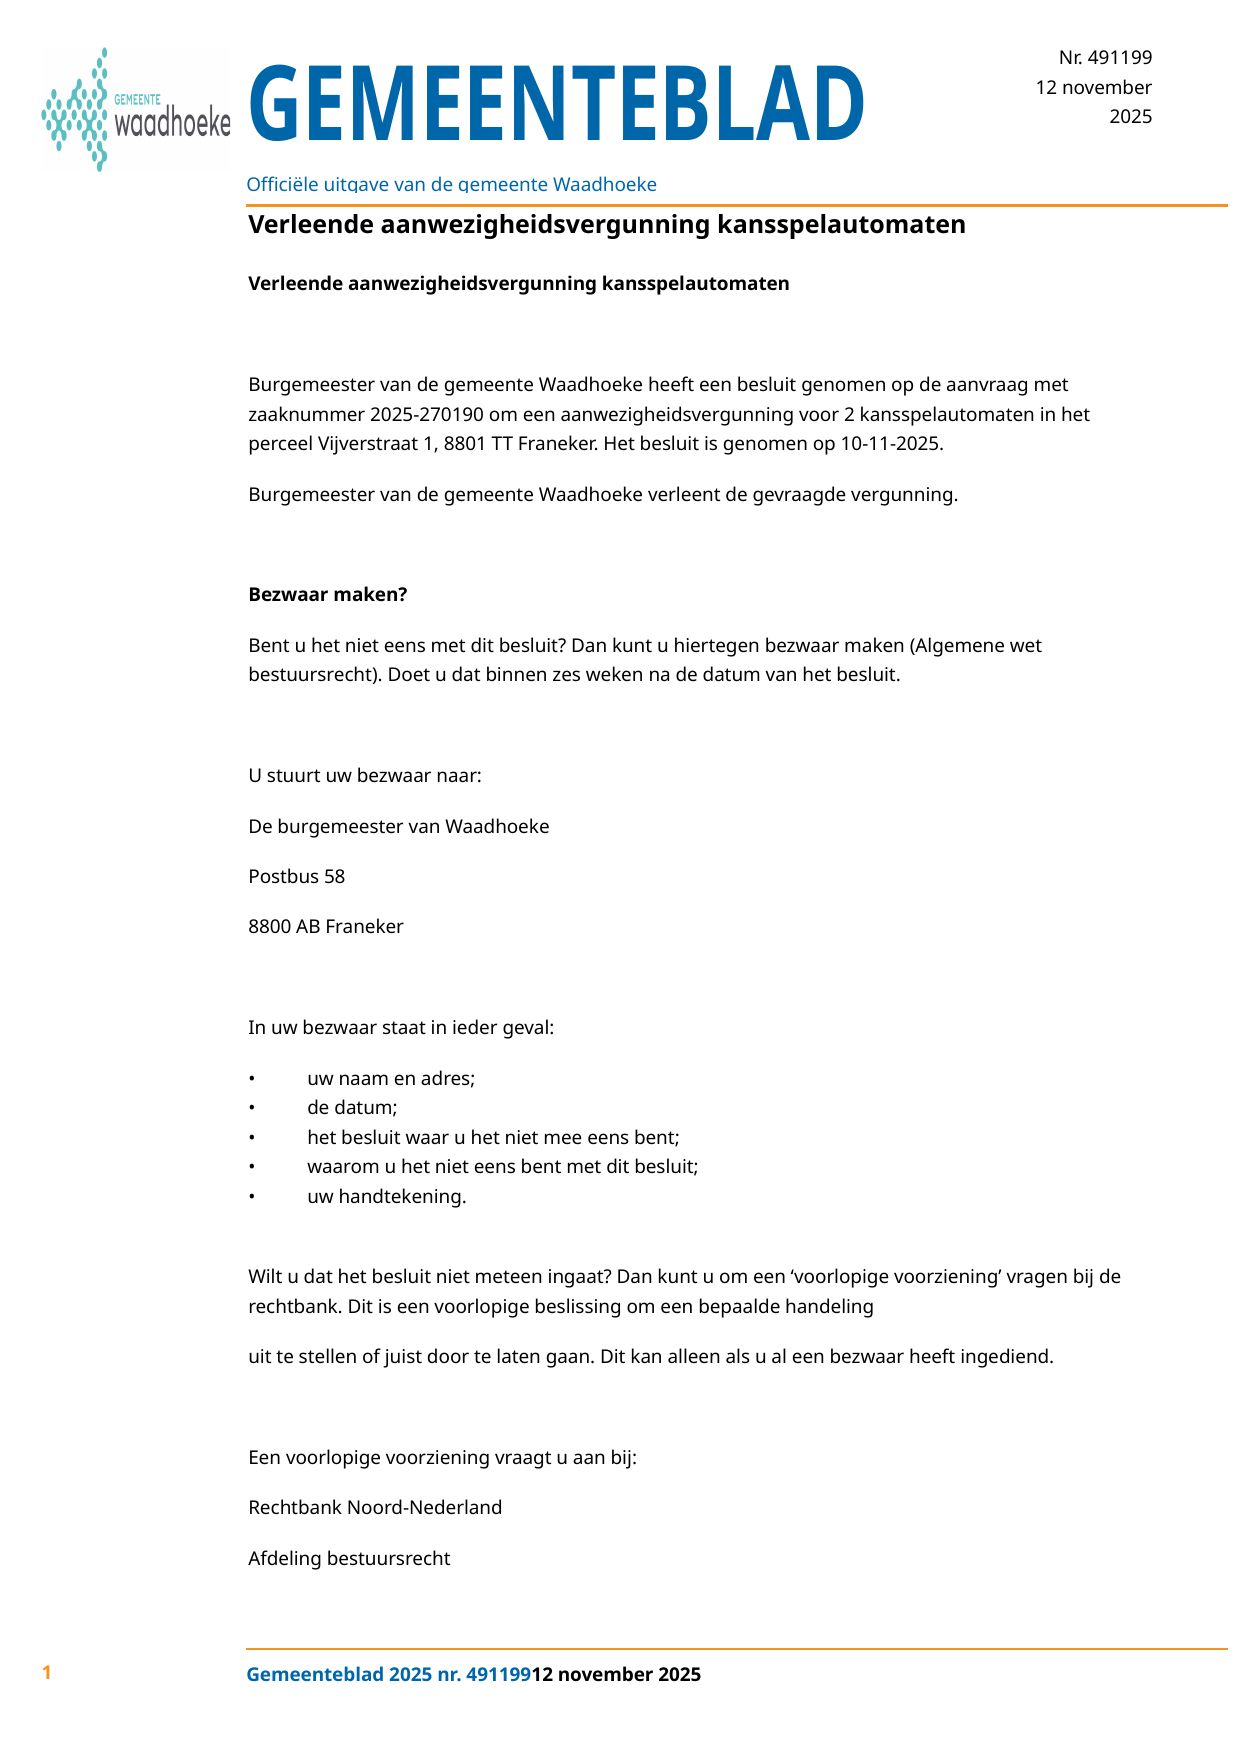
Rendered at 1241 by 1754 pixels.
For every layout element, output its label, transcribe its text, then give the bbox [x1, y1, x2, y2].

text Rechtbank Noord-Nederland [248, 1494, 1152, 1520]
list het besluit waar u het niet mee eens bent; [248, 1124, 1152, 1150]
text 8800 AB Franeker [248, 914, 1152, 939]
text Afdeling bestuursrecht [248, 1545, 1152, 1571]
text De burgemeester van Waadhoeke [248, 813, 1152, 838]
text Burgemeester van de gemeente Waadhoeke heeft een besluit genomen op de aanvraag met zaaknummer 2025-270190 om een aanwezigheidsvergunning voor 2 kansspelautomaten in het perceel Vijverstraat 1, 8801 TT Franeker. Het besluit is genomen op 10-11-2025. [248, 371, 1152, 456]
text U stuurt uw bezwaar naar: [248, 762, 1152, 788]
text uit te stellen of juist door te laten gaan. Dit kan alleen als u al een bezwaar heeft ingediend. [248, 1343, 1152, 1369]
list uw naam en adres; [248, 1065, 1152, 1091]
text Postbus 58 [248, 863, 1152, 889]
picture [41, 47, 231, 172]
text In uw bezwaar staat in ieder geval: [248, 1014, 1152, 1040]
text Wilt u dat het besluit niet meteen ingaat? Dan kunt u om een ‘voorlopige voorziening’ vragen bij de rechtbank. Dit is een voorlopige beslissing om een bepaalde handeling [248, 1263, 1152, 1318]
list waarom u het niet eens bent met dit besluit; [248, 1154, 1152, 1179]
text Burgemeester van de gemeente Waadhoeke verleent de gevraagde vergunning. [248, 481, 1152, 506]
list de datum; [248, 1094, 1152, 1120]
text Een voorlopige voorziening vraagt u aan bij: [248, 1444, 1152, 1470]
text Bent u het niet eens met dit besluit? Dan kunt u hiertegen bezwaar maken (Algemene wet bestuursrecht). Doet u dat binnen zes weken na de datum van het besluit. [248, 632, 1152, 687]
text Bezwaar maken? [248, 582, 1152, 607]
list uw handtekening. [248, 1183, 1152, 1209]
text Verleende aanwezigheidsvergunning kansspelautomaten [248, 207, 1152, 241]
text Verleende aanwezigheidsvergunning kansspelautomaten [248, 270, 1152, 296]
